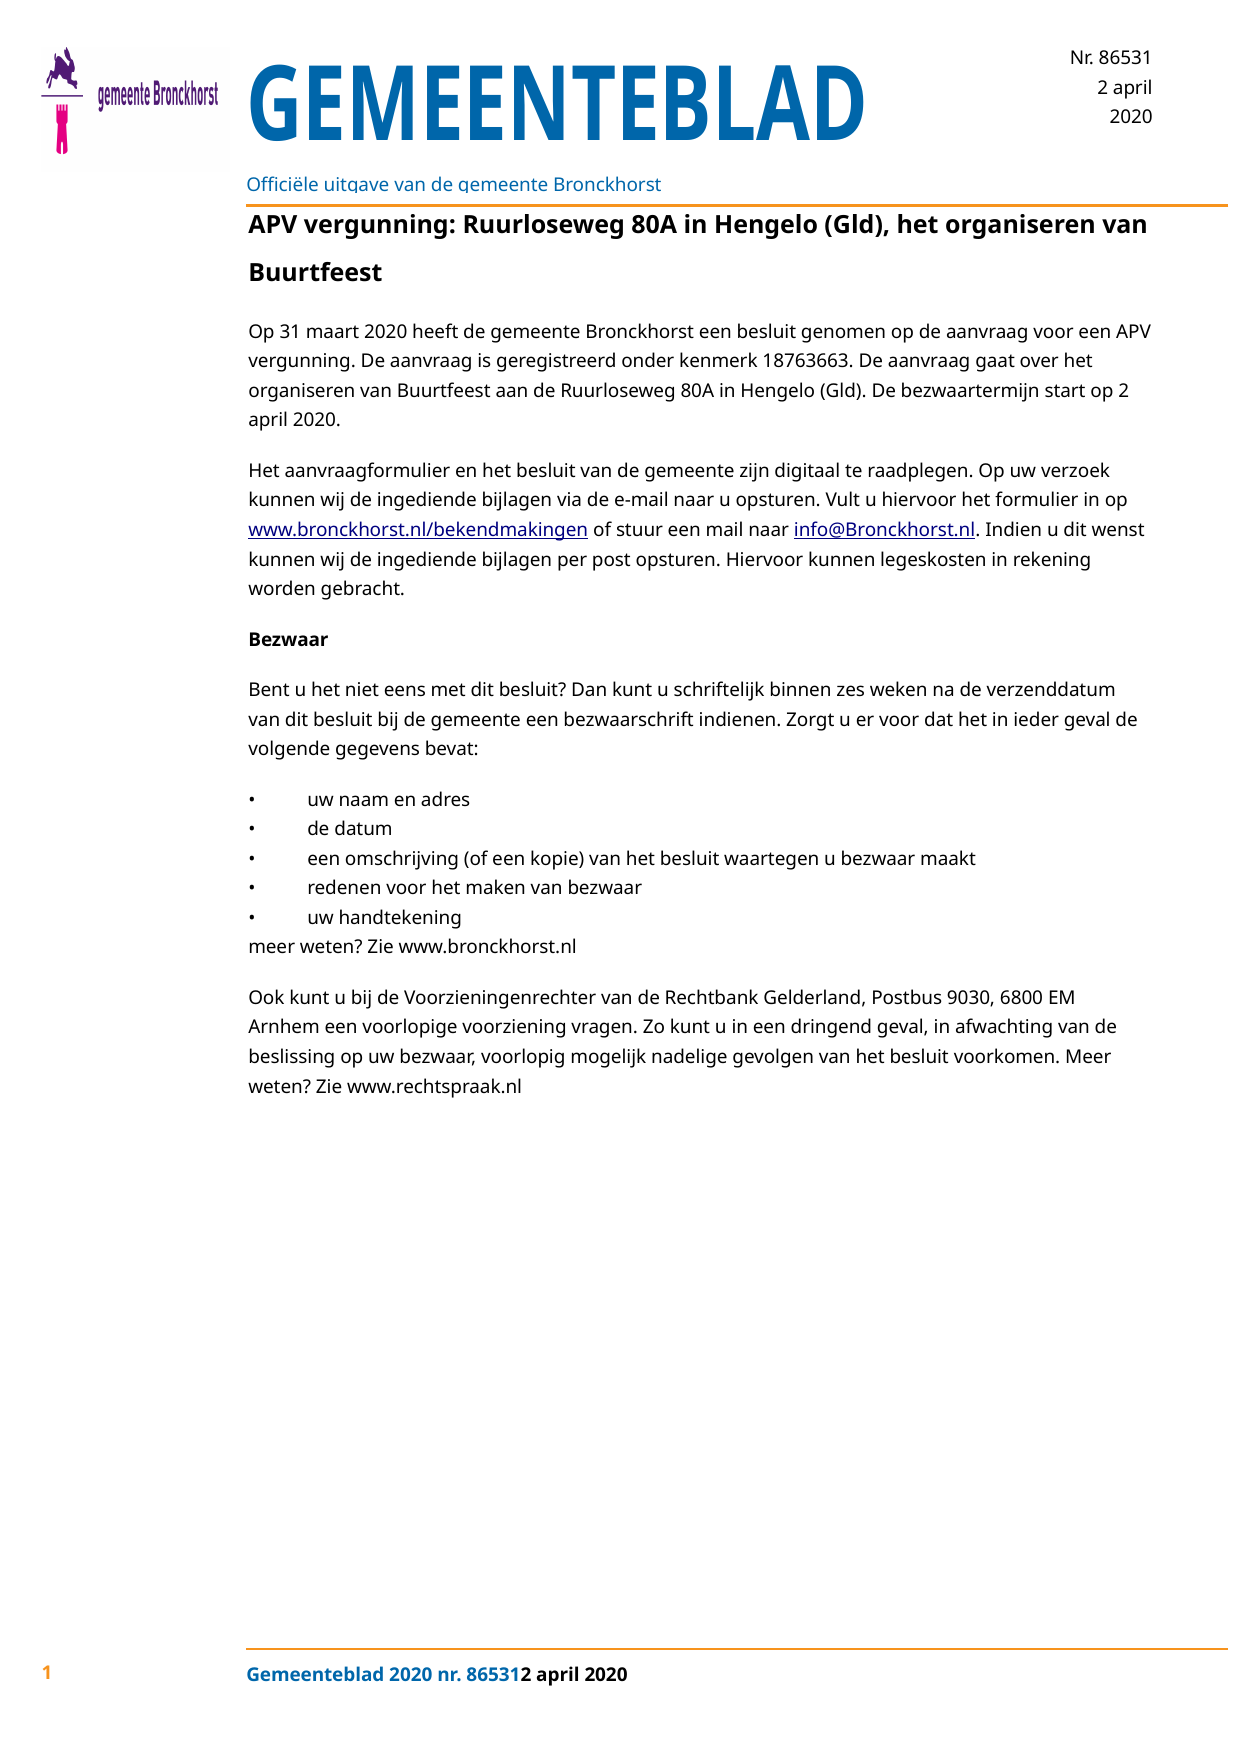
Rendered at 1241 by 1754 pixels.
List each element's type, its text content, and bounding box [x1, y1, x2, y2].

list uw naam en adres [248, 786, 1152, 812]
list een omschrijving (of een kopie) van het besluit waartegen u bezwaar maakt [248, 845, 1152, 871]
picture [41, 47, 231, 172]
list de datum [248, 815, 1152, 841]
text Op 31 maart 2020 heeft de gemeente Bronckhorst een besluit genomen op de aanvraag voor een APV vergunning. De aanvraag is geregistreerd onder kenmerk 18763663. De aanvraag gaat over het organiseren van Buurtfeest aan de Ruurloseweg 80A in Hengelo (Gld). De bezwaartermijn start op 2 april 2020. [248, 318, 1152, 432]
text APV vergunning: Ruurloseweg 80A in Hengelo (Gld), het organiseren van Buurtfeest [248, 207, 1152, 288]
text Ook kunt u bij de Voorzieningenrechter van de Rechtbank Gelderland, Postbus 9030, 6800 EM Arnhem een voorlopige voorziening vragen. Zo kunt u in een dringend geval, in afwachting van de beslissing op uw bezwaar, voorlopig mogelijk nadelige gevolgen van het besluit voorkomen. Meer weten? Zie www.rechtspraak.nl [248, 984, 1152, 1099]
text Bent u het niet eens met dit besluit? Dan kunt u schriftelijk binnen zes weken na de verzenddatum van dit besluit bij de gemeente een bezwaarschrift indienen. Zorgt u er voor dat het in ieder geval de volgende gegevens bevat: [248, 676, 1152, 761]
list redenen voor het maken van bezwaar [248, 874, 1152, 900]
text meer weten? Zie www.bronckhorst.nl [248, 934, 1152, 959]
text Bezwaar [248, 626, 1152, 652]
text Het aanvraagformulier en het besluit van de gemeente zijn digitaal te raadplegen. Op uw verzoek kunnen wij de ingediende bijlagen via de e-mail naar u opsturen. Vult u hiervoor het formulier in op www.bronckhorst.nl/bekendmakingen of stuur een mail naar info@Bronckhorst.nl. Indien u dit wenst kunnen wij de ingediende bijlagen per post opsturen. Hiervoor kunnen legeskosten in rekening worden gebracht. [248, 457, 1152, 601]
list uw handtekening [248, 904, 1152, 930]
